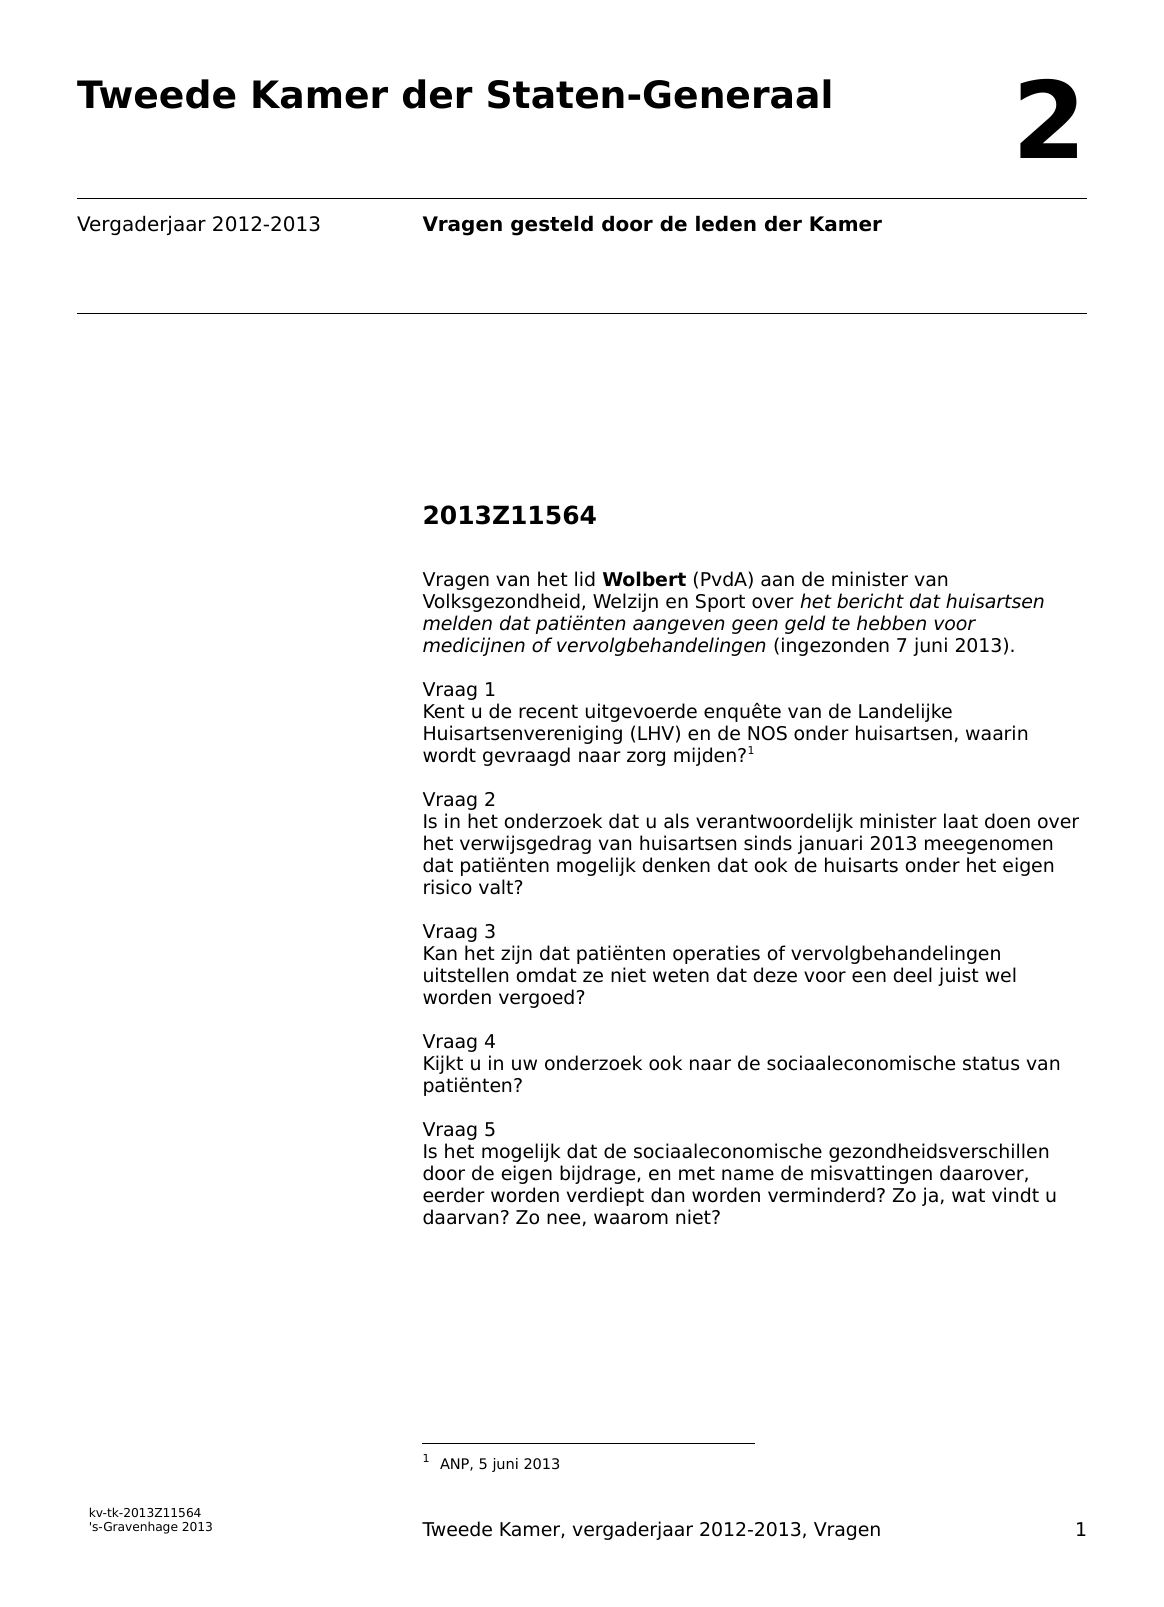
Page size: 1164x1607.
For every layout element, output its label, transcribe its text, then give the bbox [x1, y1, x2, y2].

text ANP, 5 juni 2013 [422, 1452, 1087, 1474]
table_cell Vragen gesteld door de leden der Kamer [422, 199, 1087, 313]
text kv-tk-2013Z11564 [88, 1506, 323, 1520]
table_header 2 [886, 59, 1087, 198]
text 's-Gravenhage 2013 [88, 1520, 323, 1534]
text Vraag 4 [422, 1031, 1087, 1053]
text Vraag 1 [422, 679, 1087, 701]
table_header Tweede Kamer der Staten-Generaal [77, 59, 886, 198]
text Kijkt u in uw onderzoek ook naar de sociaaleconomische status van patiënten? [422, 1053, 1087, 1097]
text Vraag 2 [422, 789, 1087, 811]
text Vraag 3 [422, 921, 1087, 943]
table_cell Vergaderjaar 2012-2013 [77, 199, 422, 313]
text Kan het zijn dat patiënten operaties of vervolgbehandelingen uitstellen omdat ze niet weten dat deze voor een deel juist wel worden vergoed? [422, 943, 1087, 1009]
text Kent u de recent uitgevoerde enquête van de Landelijke Huisartsenvereniging (LHV) en de NOS onder huisartsen, waarin wordt gevraagd naar zorg mijden? [422, 701, 1087, 767]
text Is het mogelijk dat de sociaaleconomische gezondheidsverschillen door de eigen bijdrage, en met name de misvattingen daarover, eerder worden verdiept dan worden verminderd? Zo ja, wat vindt u daarvan? Zo nee, waarom niet? [422, 1141, 1087, 1229]
text Vragen van het lid Wolbert (PvdA) aan de minister van Volksgezondheid, Welzijn en Sport over het bericht dat huisartsen melden dat patiënten aangeven geen geld te hebben voor medicijnen of vervolgbehandelingen (ingezonden 7 juni 2013). [422, 569, 1087, 657]
text Is in het onderzoek dat u als verantwoordelijk minister laat doen over het verwijsgedrag van huisartsen sinds januari 2013 meegenomen dat patiënten mogelijk denken dat ook de huisarts onder het eigen risico valt? [422, 811, 1087, 899]
text 2013Z11564 [422, 501, 1087, 531]
text Vraag 5 [422, 1119, 1087, 1141]
